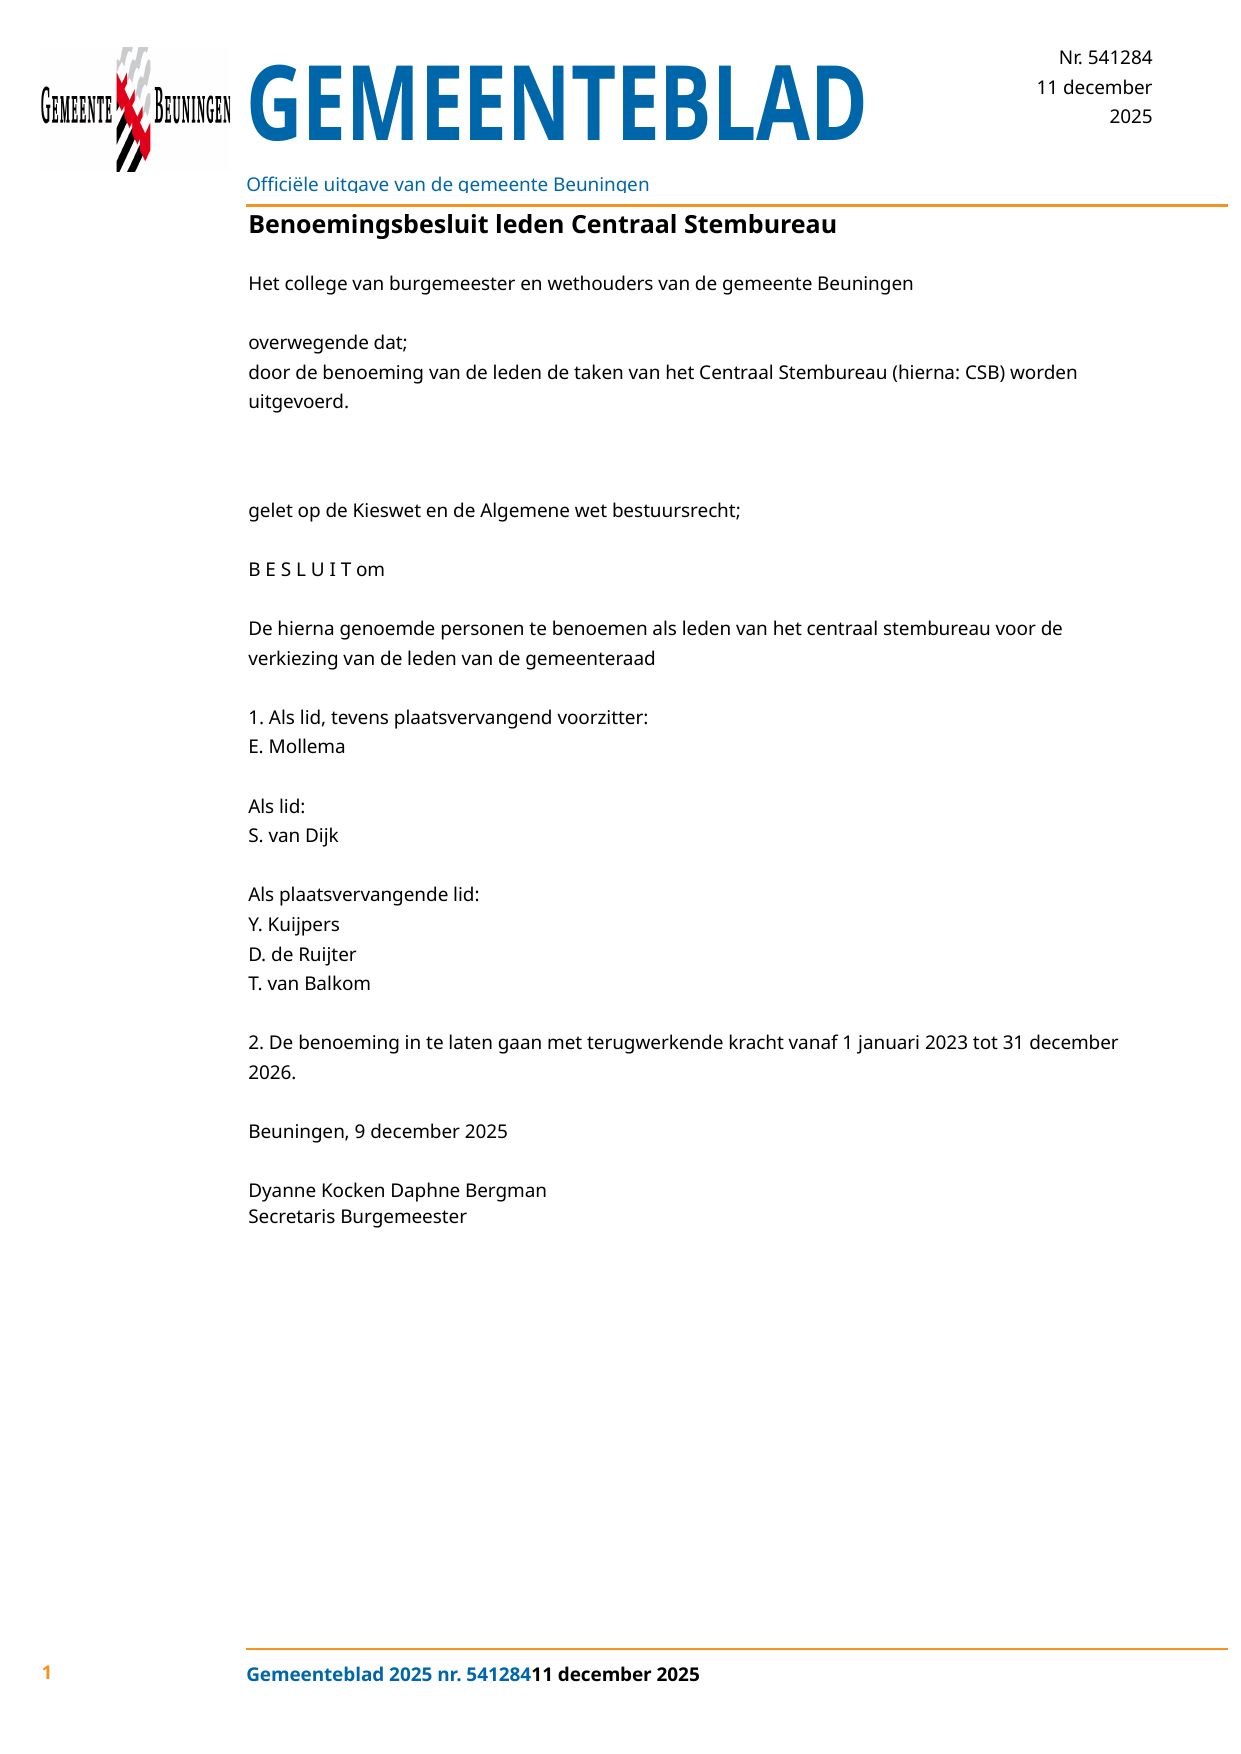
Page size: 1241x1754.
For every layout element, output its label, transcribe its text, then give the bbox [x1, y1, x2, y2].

text Secretaris Burgemeester [248, 1203, 1152, 1229]
text 2. De benoeming in te laten gaan met terugwerkende kracht vanaf 1 januari 2023 tot 31 december 2026. [248, 1029, 1152, 1085]
text overwegende dat; [248, 329, 1152, 355]
text gelet op de Kieswet en de Algemene wet bestuursrecht; [248, 497, 1152, 523]
picture [41, 47, 231, 172]
text Het college van burgemeester en wethouders van de gemeente Beuningen [248, 270, 1152, 296]
text door de benoeming van de leden de taken van het Centraal Stembureau (hierna: CSB) worden uitgevoerd. [248, 359, 1152, 414]
text S. van Dijk [248, 822, 1152, 848]
text De hierna genoemde personen te benoemen als leden van het centraal stembureau voor de verkiezing van de leden van de gemeenteraad [248, 615, 1152, 671]
text E. Mollema [248, 734, 1152, 759]
text B E S L U I T om [248, 556, 1152, 582]
text T. van Balkom [248, 970, 1152, 996]
text Als lid: [248, 793, 1152, 819]
text D. de Ruijter [248, 941, 1152, 967]
text Benoemingsbesluit leden Centraal Stembureau [248, 207, 1152, 241]
text 1. Als lid, tevens plaatsvervangend voorzitter: [248, 704, 1152, 730]
text Y. Kuijpers [248, 911, 1152, 937]
text Als plaatsvervangende lid: [248, 882, 1152, 907]
text Beuningen, 9 december 2025 [248, 1118, 1152, 1144]
text Dyanne Kocken Daphne Bergman [248, 1177, 1152, 1203]
